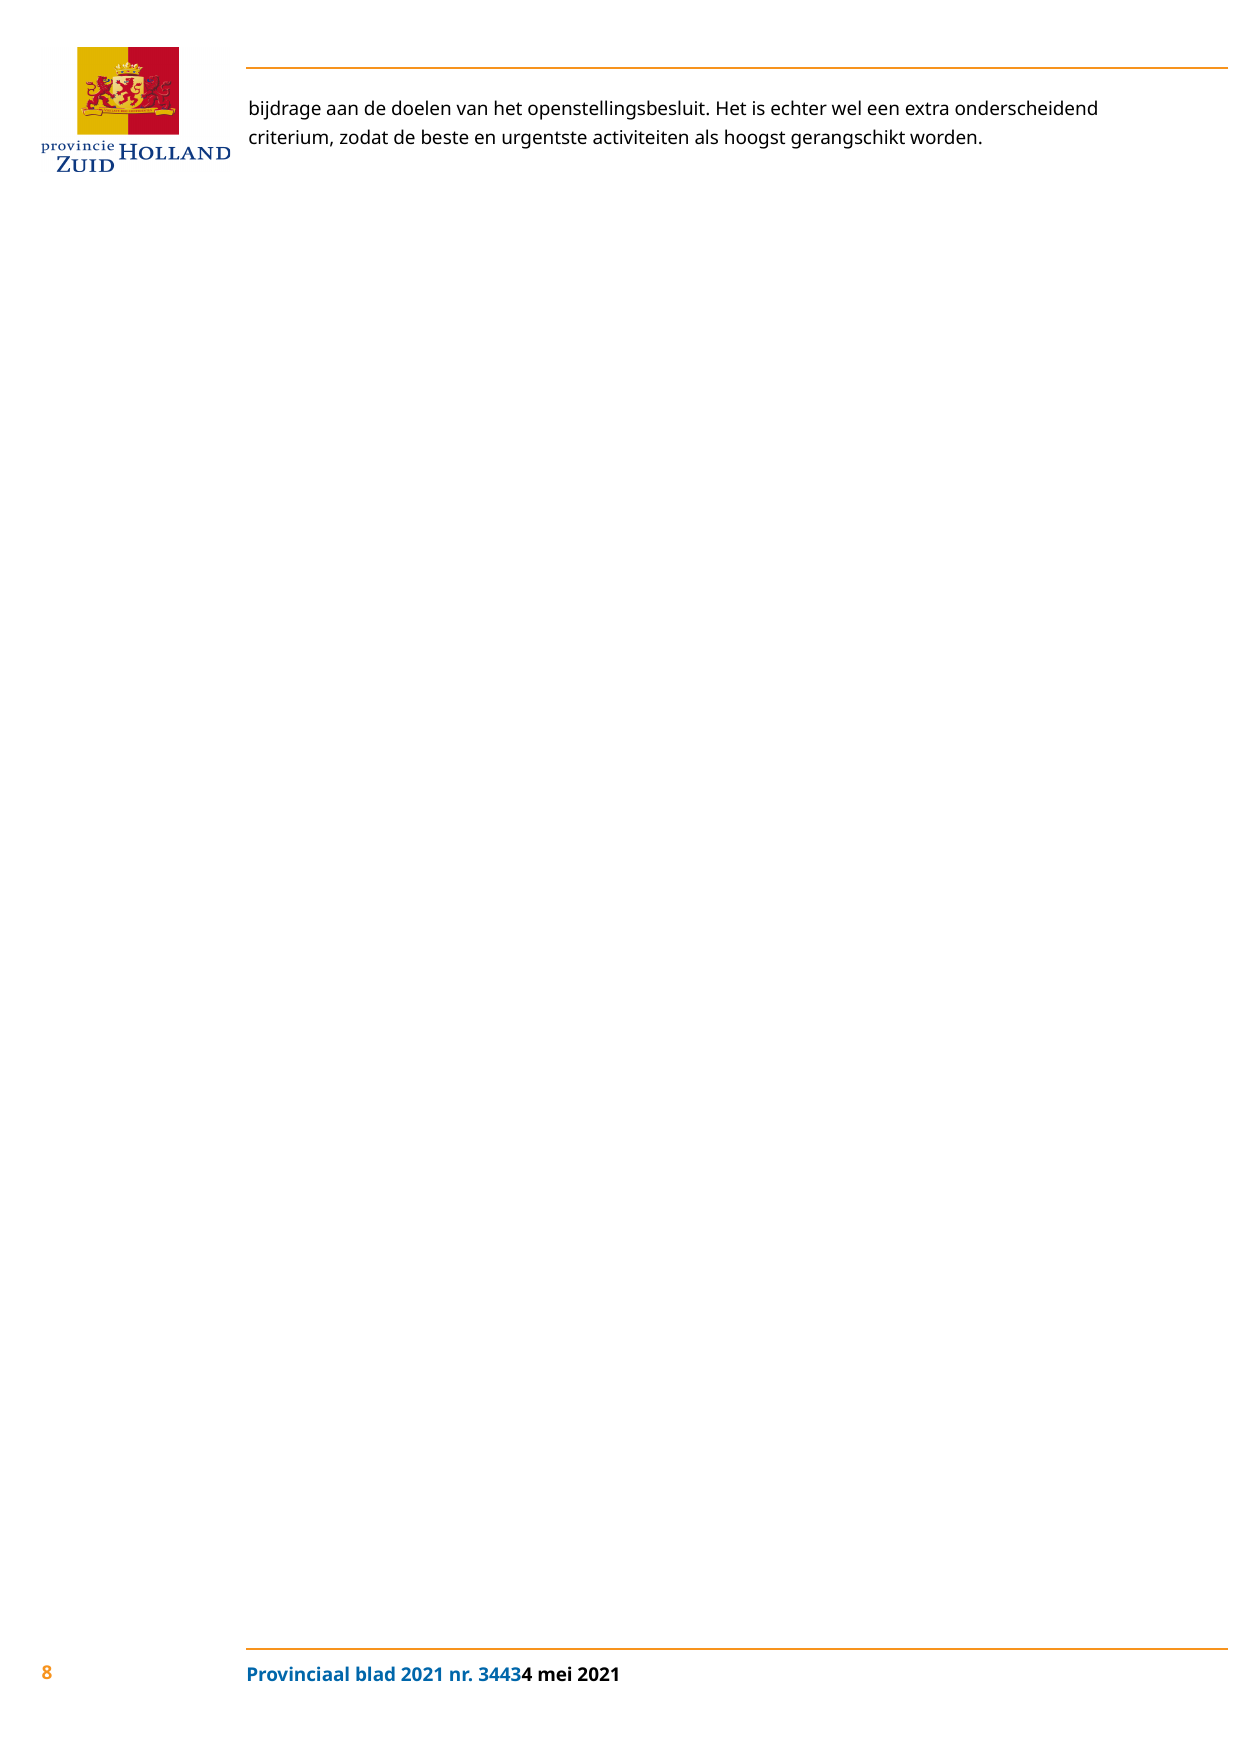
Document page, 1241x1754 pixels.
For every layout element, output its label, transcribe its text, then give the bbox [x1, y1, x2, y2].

text bijdrage aan de doelen van het openstellingsbesluit. Het is echter wel een extra onderscheidend criterium, zodat de beste en urgentste activiteiten als hoogst gerangschikt worden. [248, 95, 1152, 150]
picture [41, 47, 231, 172]
